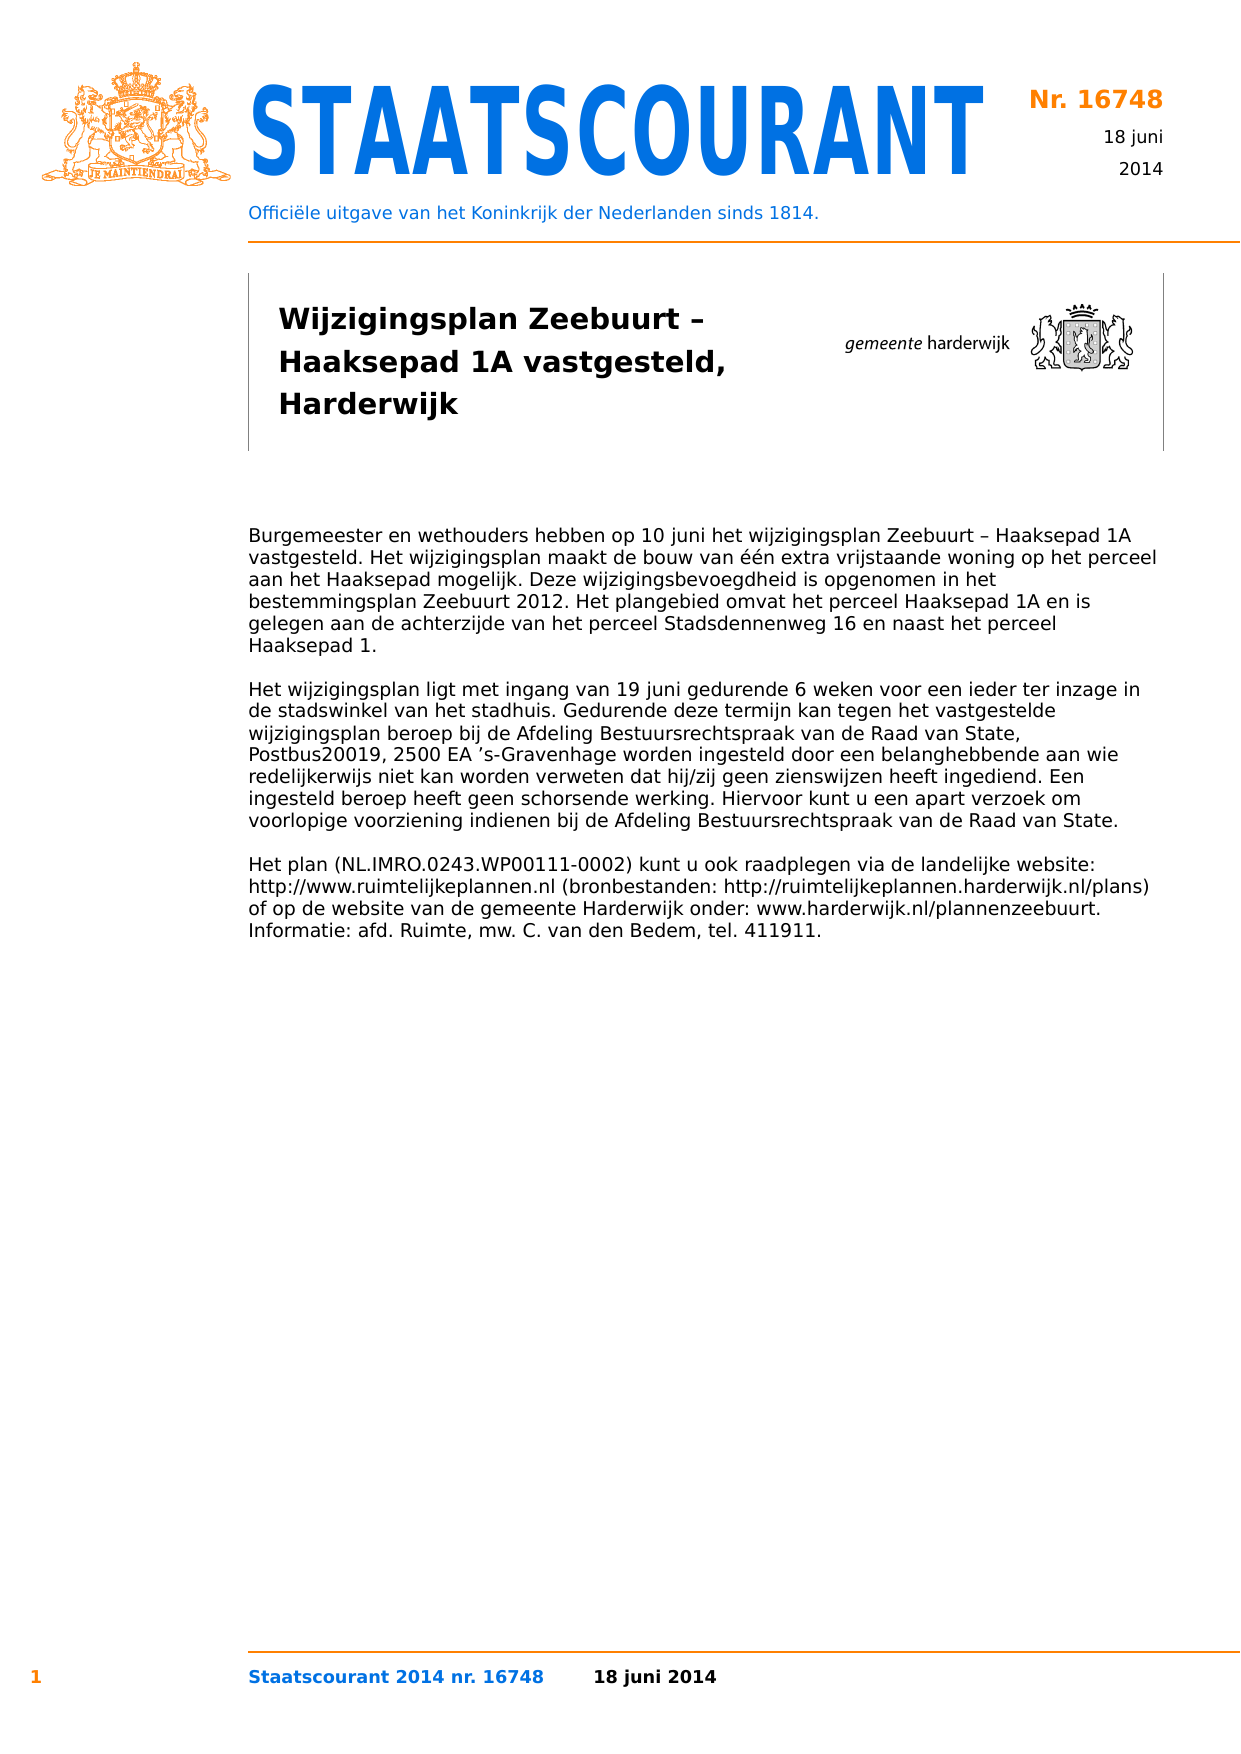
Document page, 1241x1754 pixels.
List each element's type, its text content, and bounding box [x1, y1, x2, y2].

table_header Nr. 16748 [998, 62, 1240, 121]
picture [41, 62, 231, 186]
text Het wijzigingsplan ligt met ingang van 19 juni gedurende 6 weken voor een ieder ter inzage in de stadswinkel van het stadhuis. Gedurende deze termijn kan tegen het vastgestelde wijzigingsplan beroep bij de Afdeling Bestuursrechtspraak van de Raad van State, Postbus20019, 2500 EA ’s-Gravenhage worden ingesteld door een belanghebbende aan wie redelijkerwijs niet kan worden verweten dat hij/zij geen zienswijzen heeft ingediend. Een ingesteld beroep heeft geen schorsende werking. Hiervoor kunt u een apart verzoek om voorlopige voorziening indienen bij de Afdeling Bestuursrechtspraak van de Raad van State. [248, 678, 1163, 832]
subtitle Wijzigingsplan Zeebuurt – Haaksepad 1A vastgesteld, Harderwijk [249, 273, 1163, 451]
table_cell 18 juni [998, 121, 1240, 153]
table_cell Officiële uitgave van het Koninkrijk der Nederlanden sinds 1814. [248, 203, 1240, 241]
text Het plan (NL.IMRO.0243.WP00111-0002) kunt u ook raadplegen via de landelijke website: http://www.ruimtelijkeplannen.nl (bronbestanden: http://ruimtelijkeplannen.harderwijk.nl/plans) of op de website van de gemeente Harderwijk onder: www.harderwijk.nl/plannenzeebuurt. Informatie: afd. Ruimte, mw. C. van den Bedem, tel. 411911. [248, 854, 1163, 942]
table_header [25, 62, 248, 241]
table_cell 2014 [998, 153, 1240, 203]
picture [844, 302, 1134, 374]
table_header STAATSCOURANT [248, 62, 998, 203]
text Burgemeester en wethouders hebben op 10 juni het wijzigingsplan Zeebuurt – Haaksepad 1A vastgesteld. Het wijzigingsplan maakt de bouw van één extra vrijstaande woning op het perceel aan het Haaksepad mogelijk. Deze wijzigingsbevoegdheid is opgenomen in het bestemmingsplan Zeebuurt 2012. Het plangebied omvat het perceel Haaksepad 1A en is gelegen aan de achterzijde van het perceel Stadsdennenweg 16 en naast het perceel Haaksepad 1. [248, 525, 1163, 657]
